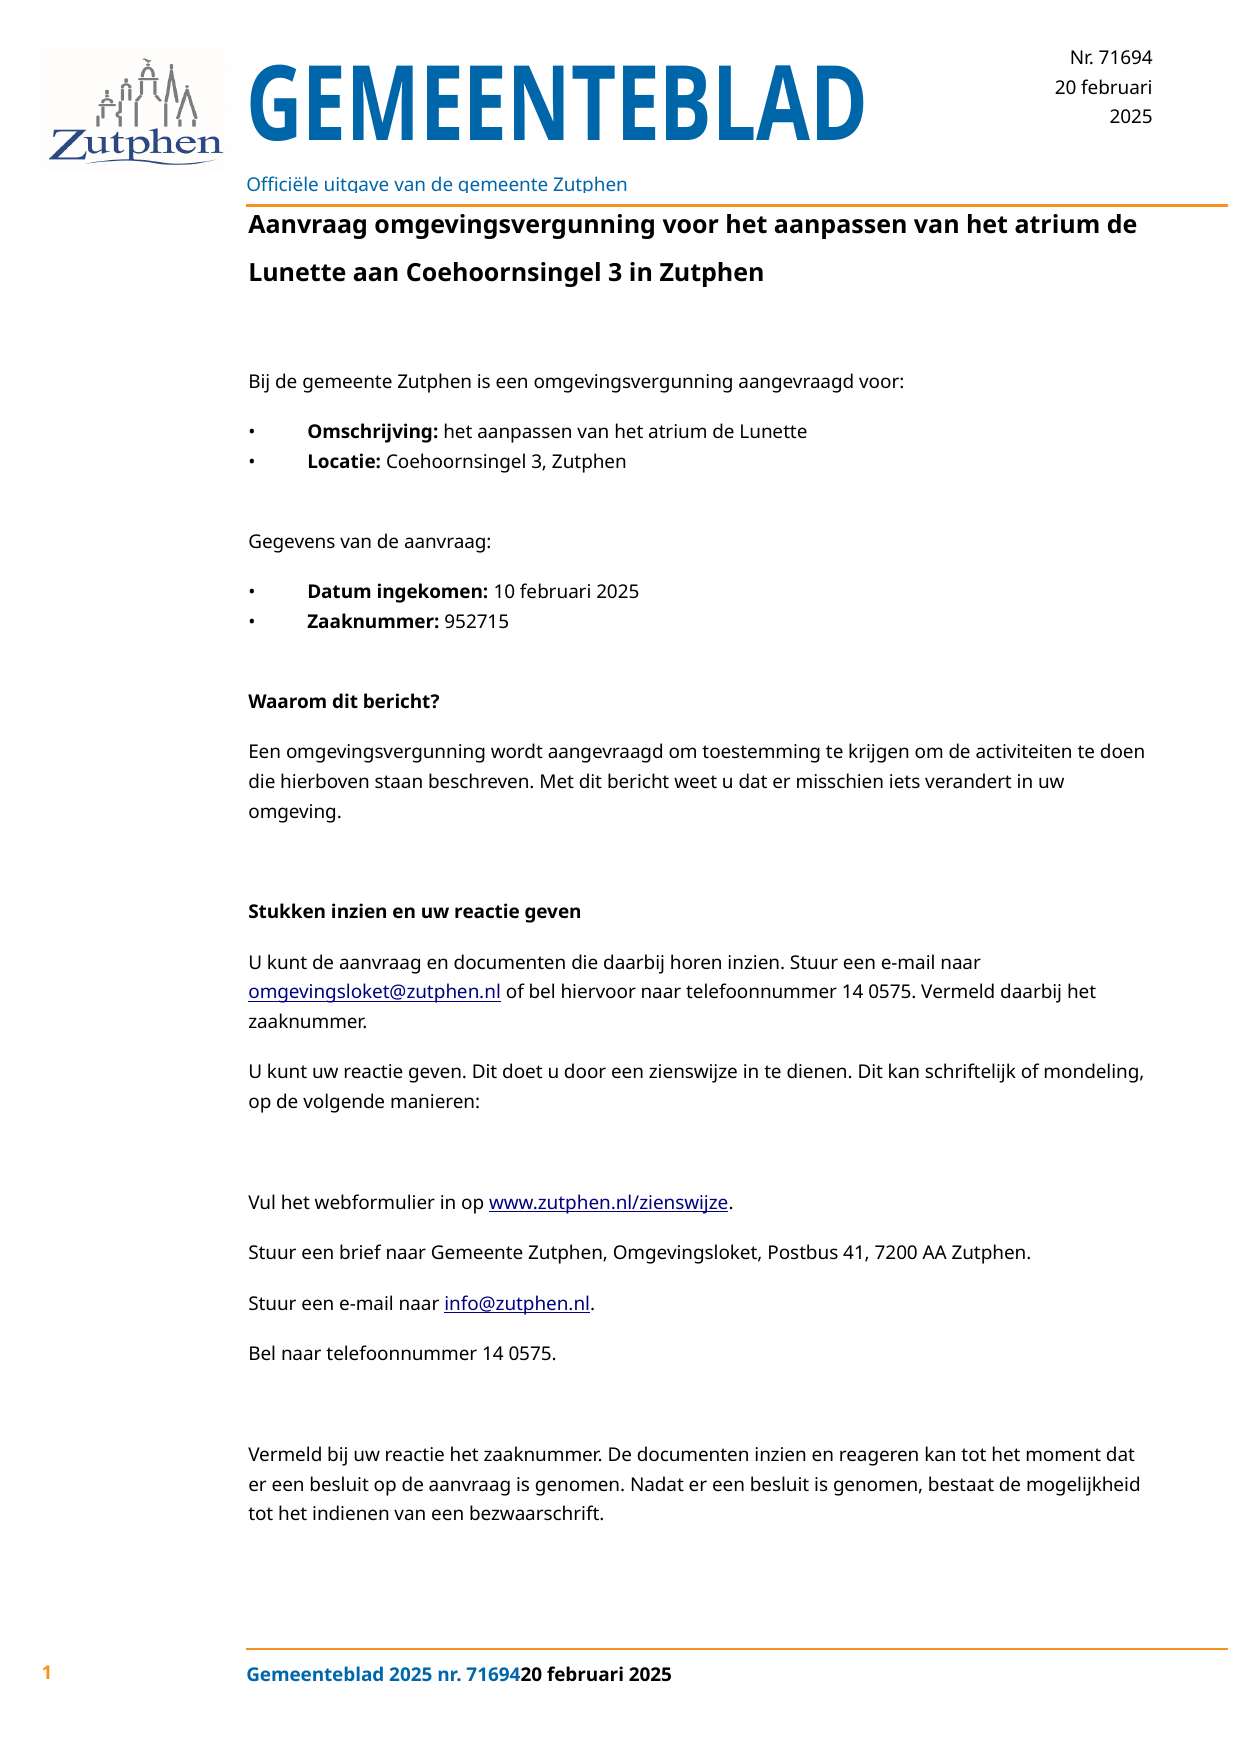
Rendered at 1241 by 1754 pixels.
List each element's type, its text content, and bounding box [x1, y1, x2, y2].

picture [41, 47, 231, 172]
list Locatie: Coehoornsingel 3, Zutphen [248, 448, 1152, 474]
text Een omgevingsvergunning wordt aangevraagd om toestemming te krijgen om de activiteiten te doen die hierboven staan beschreven. Met dit bericht weet u dat er misschien iets verandert in uw omgeving. [248, 739, 1152, 824]
text Bel naar telefoonnummer 14 0575. [248, 1340, 1152, 1366]
text Gegevens van de aanvraag: [248, 528, 1152, 554]
text Bij de gemeente Zutphen is een omgevingsvergunning aangevraagd voor: [248, 368, 1152, 394]
text Stukken inzien en uw reactie geven [248, 899, 1152, 924]
text U kunt uw reactie geven. Dit doet u door een zienswijze in te dienen. Dit kan schriftelijk of mondeling, op de volgende manieren: [248, 1059, 1152, 1114]
list Datum ingekomen: 10 februari 2025 [248, 579, 1152, 604]
text Waarom dit bericht? [248, 688, 1152, 714]
text Vermeld bij uw reactie het zaaknummer. De documenten inzien en reageren kan tot het moment dat er een besluit op de aanvraag is genomen. Nadat er een besluit is genomen, bestaat de mogelijkheid tot het indienen van een bezwaarschrift. [248, 1441, 1152, 1526]
text U kunt de aanvraag en documenten die daarbij horen inzien. Stuur een e-mail naar omgevingsloket@zutphen.nl of bel hiervoor naar telefoonnummer 14 0575. Vermeld daarbij het zaaknummer. [248, 949, 1152, 1034]
text Stuur een e-mail naar info@zutphen.nl. [248, 1290, 1152, 1316]
text Stuur een brief naar Gemeente Zutphen, Omgevingsloket, Postbus 41, 7200 AA Zutphen. [248, 1239, 1152, 1265]
text Vul het webformulier in op www.zutphen.nl/zienswijze. [248, 1189, 1152, 1215]
text Aanvraag omgevingsvergunning voor het aanpassen van het atrium de Lunette aan Coehoornsingel 3 in Zutphen [248, 207, 1152, 288]
list Zaaknummer: 952715 [248, 608, 1152, 634]
list Omschrijving: het aanpassen van het atrium de Lunette [248, 419, 1152, 444]
